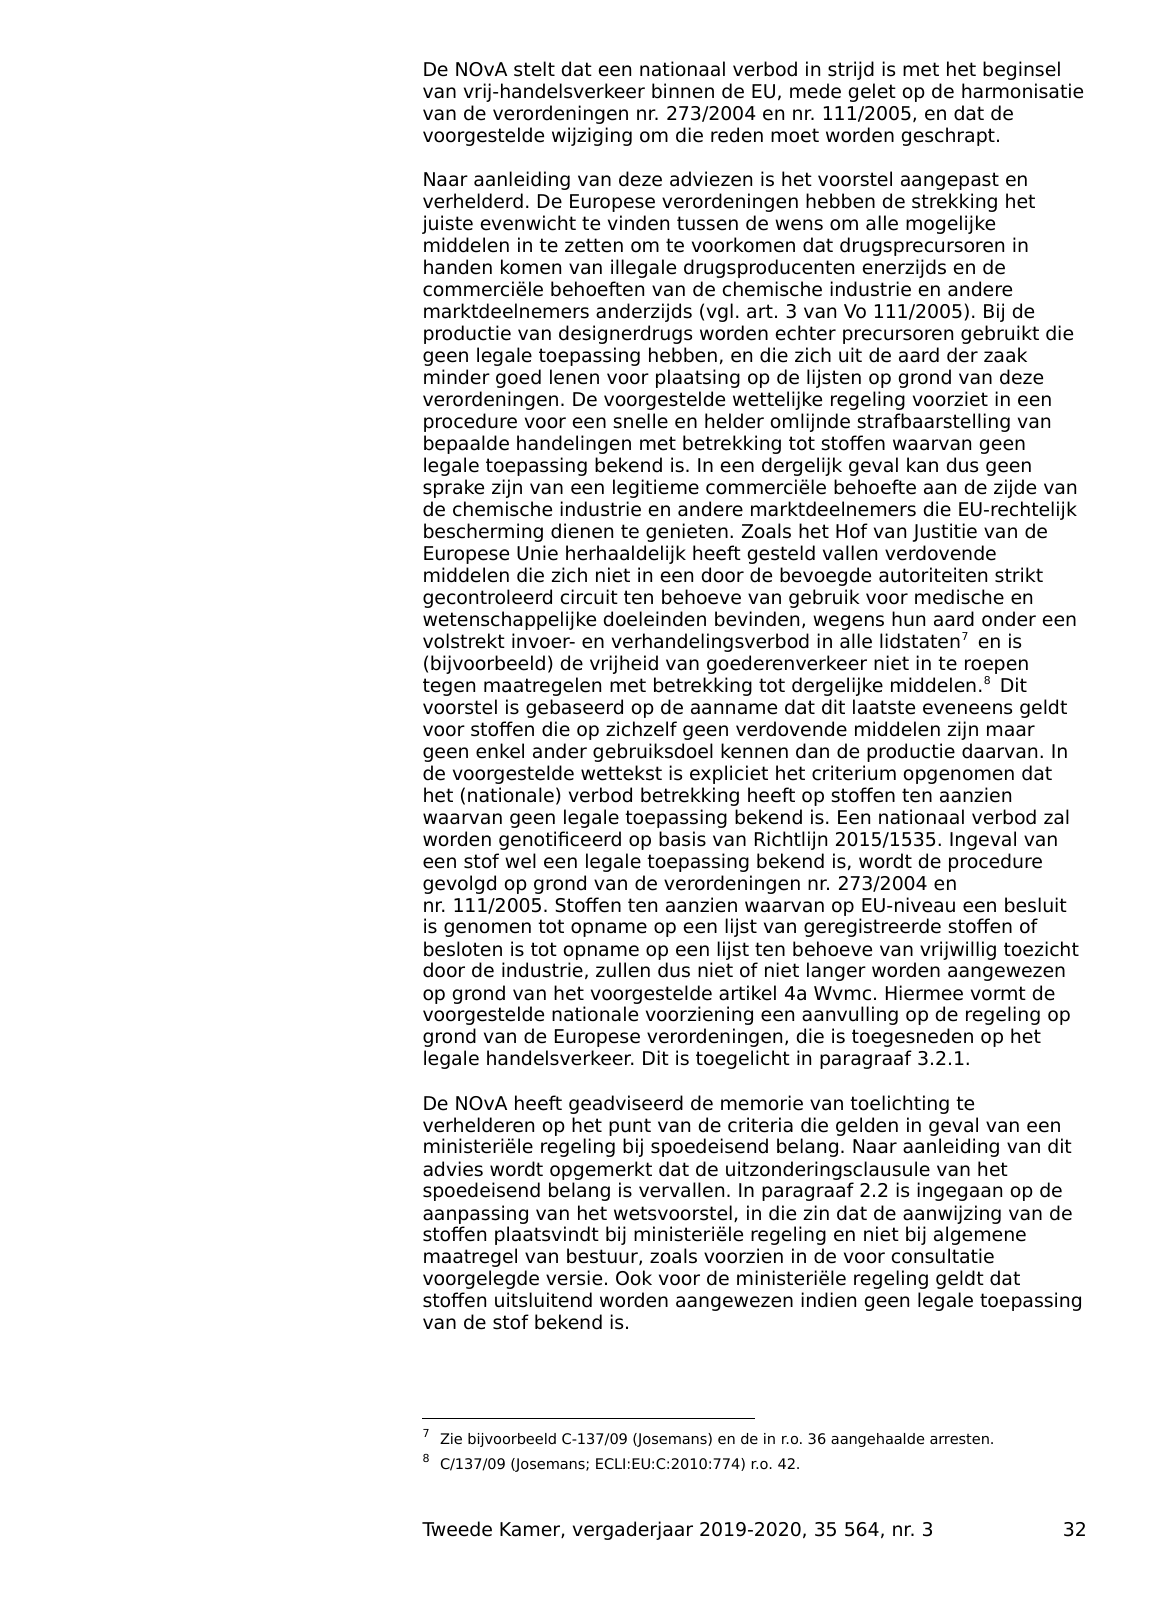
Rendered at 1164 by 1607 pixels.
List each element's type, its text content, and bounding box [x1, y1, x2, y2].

text De NOvA stelt dat een nationaal verbod in strijd is met het beginsel van vrij-handelsverkeer binnen de EU, mede gelet op de harmonisatie van de verordeningen nr. 273/2004 en nr. 111/2005, en dat de voorgestelde wijziging om die reden moet worden geschrapt. [422, 59, 1087, 147]
text De NOvA heeft geadviseerd de memorie van toelichting te verhelderen op het punt van de criteria die gelden in geval van een ministeriële regeling bij spoedeisend belang. Naar aanleiding van dit advies wordt opgemerkt dat de uitzonderingsclausule van het spoedeisend belang is vervallen. In paragraaf 2.2 is ingegaan op de aanpassing van het wetsvoorstel, in die zin dat de aanwijzing van de stoffen plaatsvindt bij ministeriële regeling en niet bij algemene maatregel van bestuur, zoals voorzien in de voor consultatie voorgelegde versie. Ook voor de ministeriële regeling geldt dat stoffen uitsluitend worden aangewezen indien geen legale toepassing van de stof bekend is. [422, 1092, 1087, 1334]
text Zie bijvoorbeeld C-137/09 (Josemans) en de in r.o. 36 aangehaalde arresten. [422, 1427, 1087, 1449]
text C/137/09 (Josemans; ECLI:EU:C:2010:774) r.o. 42. [422, 1452, 1087, 1474]
text Naar aanleiding van deze adviezen is het voorstel aangepast en verhelderd. De Europese verordeningen hebben de strekking het juiste evenwicht te vinden tussen de wens om alle mogelijke middelen in te zetten om te voorkomen dat drugsprecursoren in handen komen van illegale drugsproducenten enerzijds en de commerciële behoeften van de chemische industrie en andere marktdeelnemers anderzijds (vgl. art. 3 van Vo 111/2005). Bij de productie van designerdrugs worden echter precursoren gebruikt die geen legale toepassing hebben, en die zich uit de aard der zaak minder goed lenen voor plaatsing op de lijsten op grond van deze verordeningen. De voorgestelde wettelijke regeling voorziet in een procedure voor een snelle en helder omlijnde strafbaarstelling van bepaalde handelingen met betrekking tot stoffen waarvan geen legale toepassing bekend is. In een dergelijk geval kan dus geen sprake zijn van een legitieme commerciële behoefte aan de zijde van de chemische industrie en andere marktdeelnemers die EU-rechtelijk bescherming dienen te genieten. Zoals het Hof van Justitie van de Europese Unie herhaaldelijk heeft gesteld vallen verdovende middelen die zich niet in een door de bevoegde autoriteiten strikt gecontroleerd circuit ten behoeve van gebruik voor medische en wetenschappelijke doeleinden bevinden, wegens hun aard onder een volstrekt invoer- en verhandelingsverbod in alle lidstaten en is (bijvoorbeeld) de vrijheid van goederenverkeer niet in te roepen tegen maatregelen met betrekking tot dergelijke middelen. Dit voorstel is gebaseerd op de aanname dat dit laatste eveneens geldt voor stoffen die op zichzelf geen verdovende middelen zijn maar geen enkel ander gebruiksdoel kennen dan de productie daarvan. In de voorgestelde wettekst is expliciet het criterium opgenomen dat het (nationale) verbod betrekking heeft op stoffen ten aanzien waarvan geen legale toepassing bekend is. Een nationaal verbod zal worden genotificeerd op basis van Richtlijn 2015/1535. Ingeval van een stof wel een legale toepassing bekend is, wordt de procedure gevolgd op grond van de verordeningen nr. 273/2004 en nr. 111/2005. Stoffen ten aanzien waarvan op EU-niveau een besluit is genomen tot opname op een lijst van geregistreerde stoffen of besloten is tot opname op een lijst ten behoeve van vrijwillig toezicht door de industrie, zullen dus niet of niet langer worden aangewezen op grond van het voorgestelde artikel 4a Wvmc. Hiermee vormt de voorgestelde nationale voorziening een aanvulling op de regeling op grond van de Europese verordeningen, die is toegesneden op het legale handelsverkeer. Dit is toegelicht in paragraaf 3.2.1. [422, 169, 1087, 1070]
